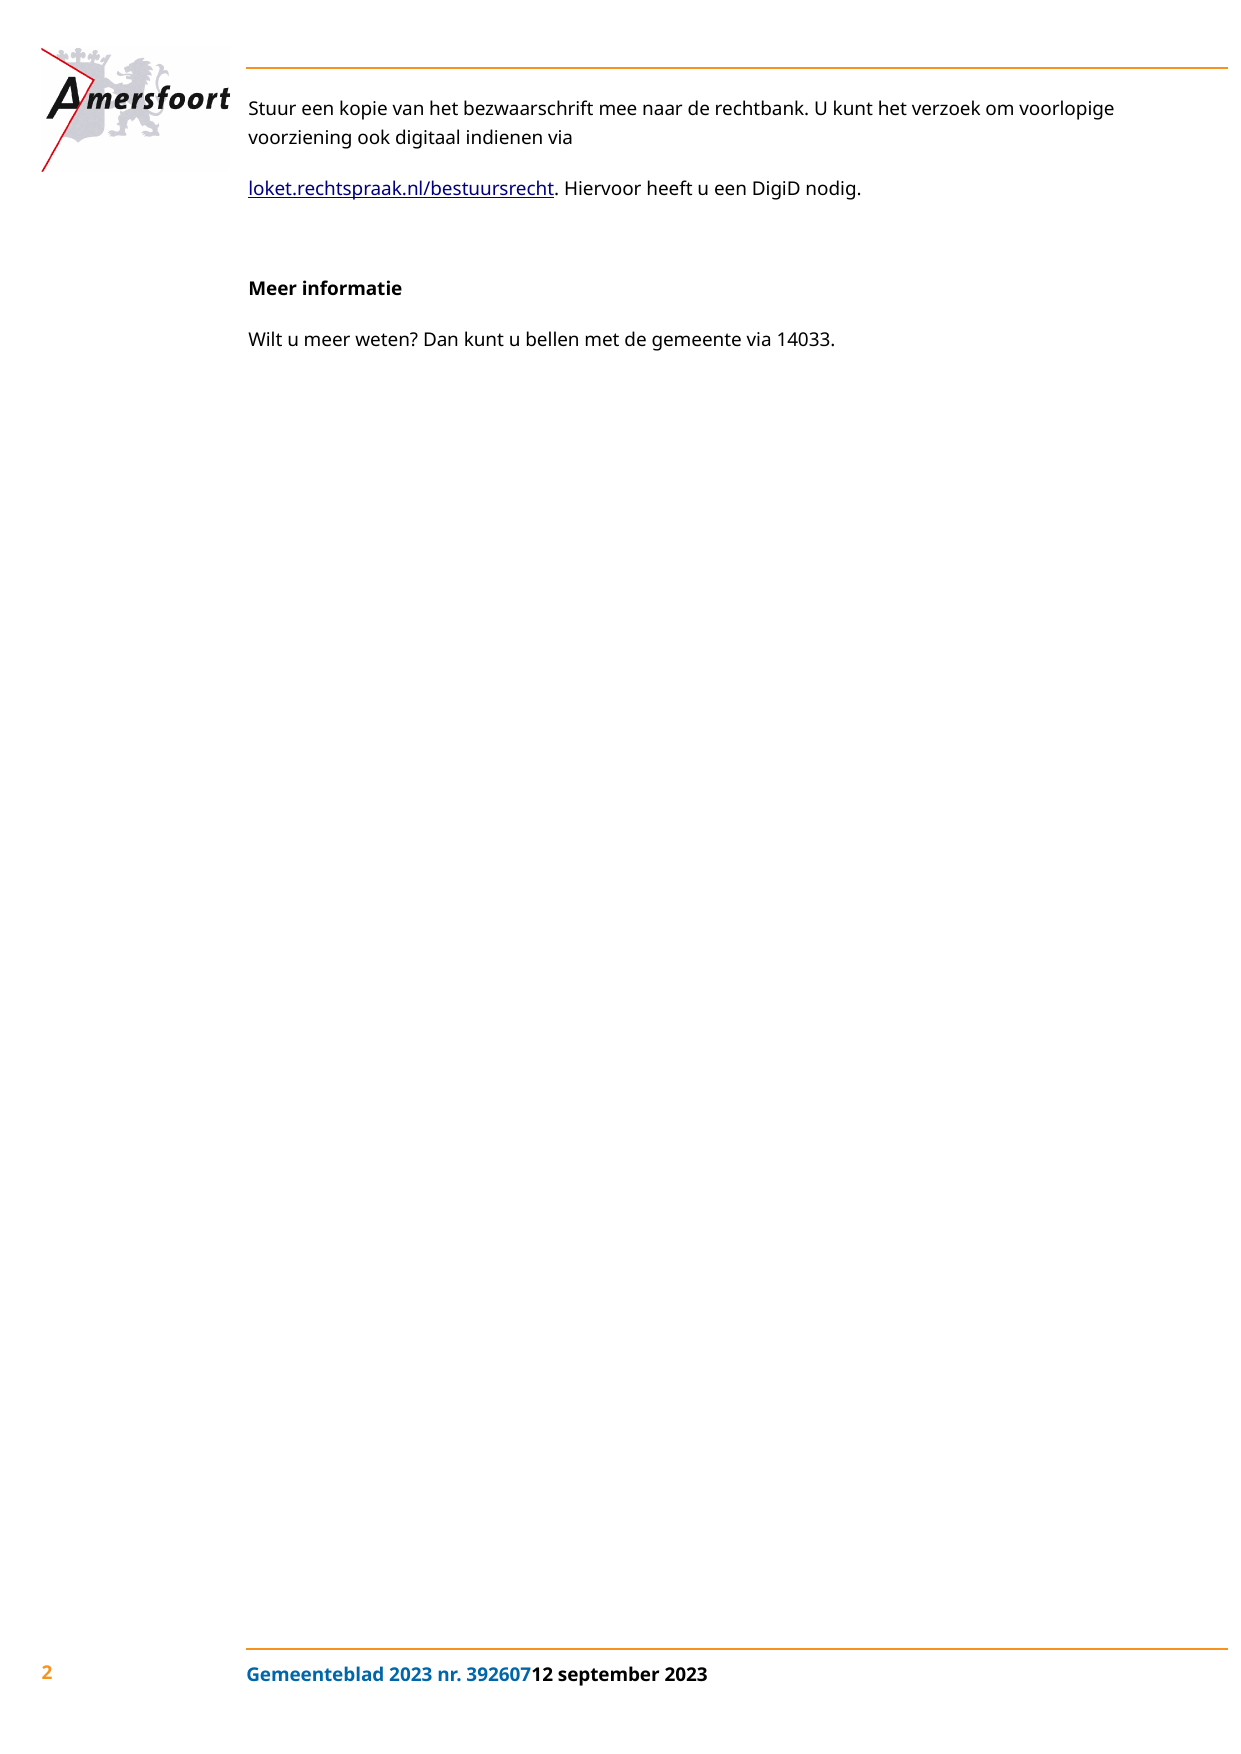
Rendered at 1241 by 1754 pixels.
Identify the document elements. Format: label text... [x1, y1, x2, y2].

text Meer informatie [248, 276, 1152, 301]
text Wilt u meer weten? Dan kunt u bellen met de gemeente via 14033. [248, 326, 1152, 352]
text loket.rechtspraak.nl/bestuursrecht. Hiervoor heeft u een DigiD nodig. [248, 175, 1152, 201]
text Stuur een kopie van het bezwaarschrift mee naar de rechtbank. U kunt het verzoek om voorlopige voorziening ook digitaal indienen via [248, 95, 1152, 150]
picture [41, 47, 231, 172]
